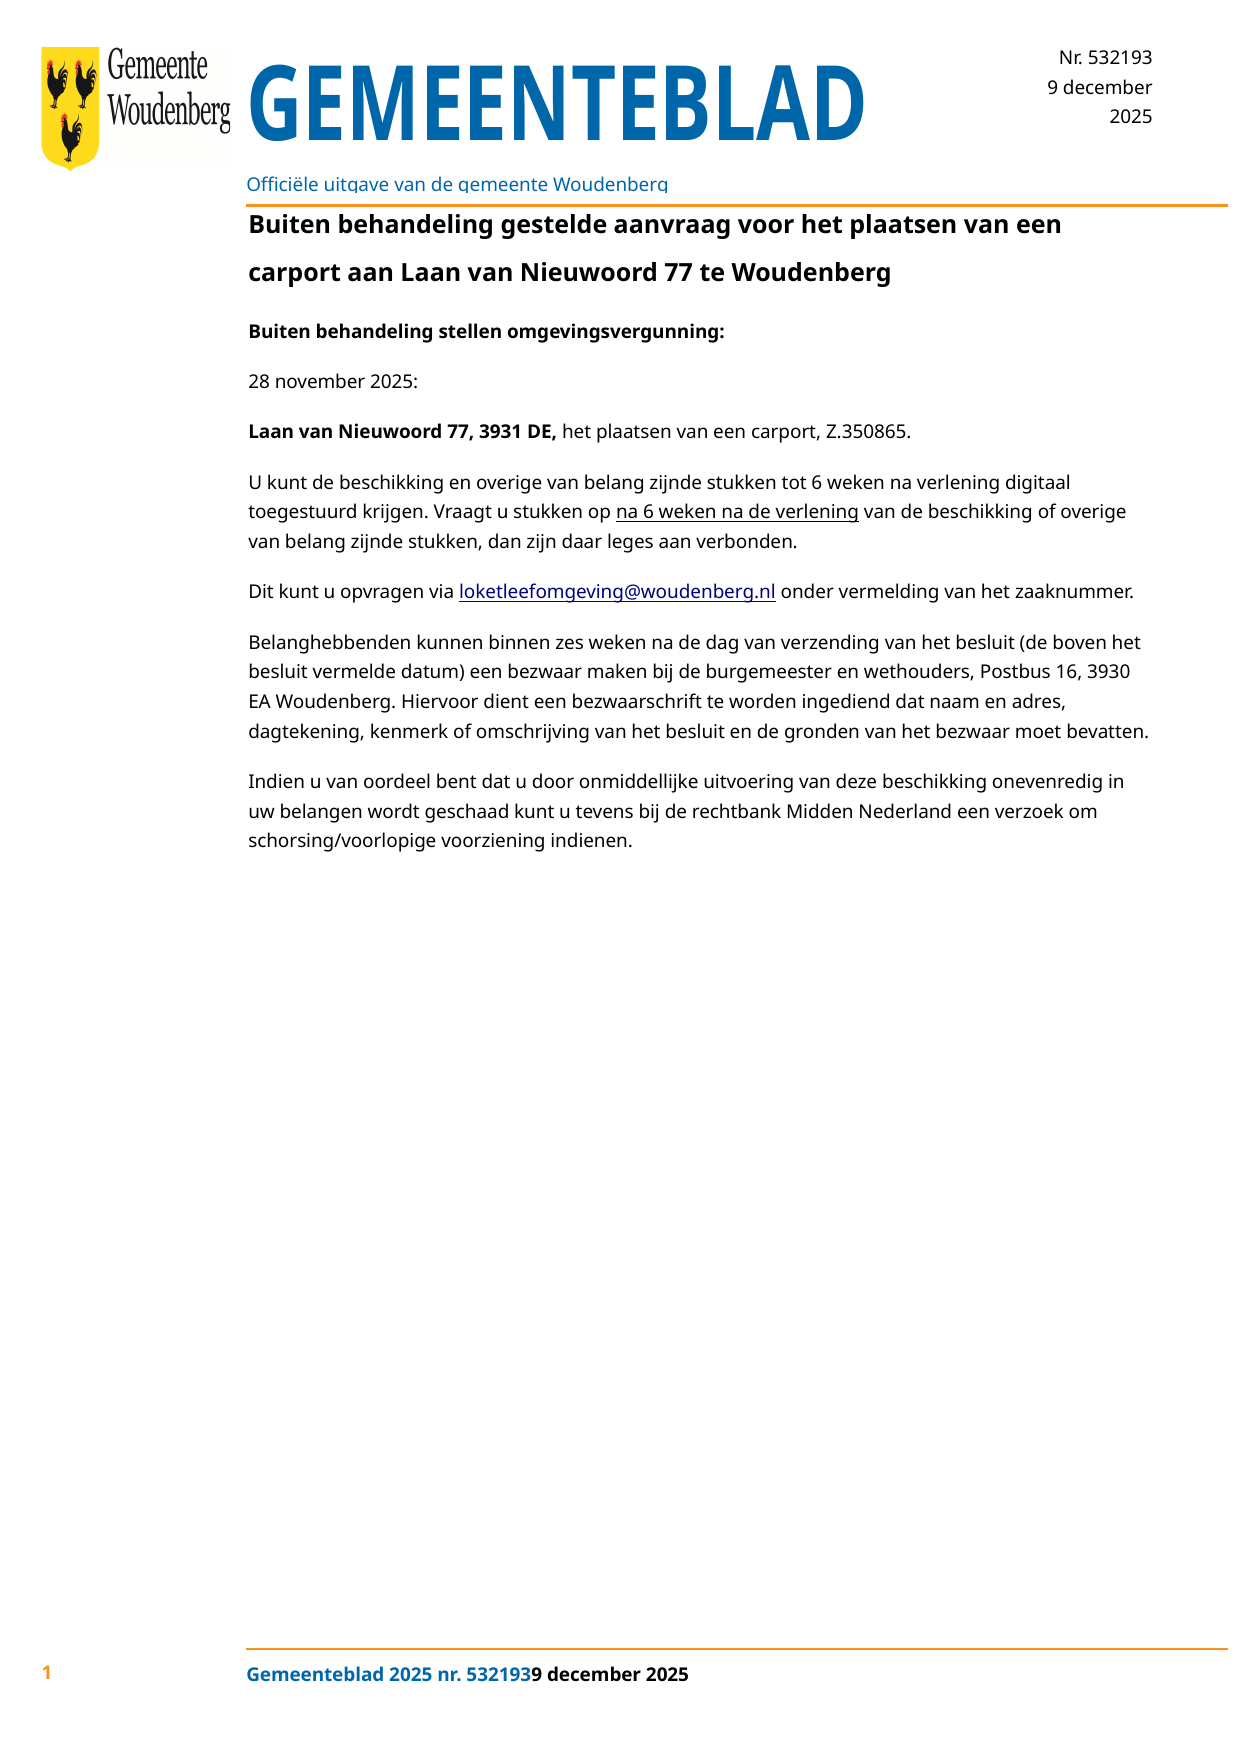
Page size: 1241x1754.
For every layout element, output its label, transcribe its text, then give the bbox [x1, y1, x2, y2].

text U kunt de beschikking en overige van belang zijnde stukken tot 6 weken na verlening digitaal toegestuurd krijgen. Vraagt u stukken op na 6 weken na de verlening van de beschikking of overige van belang zijnde stukken, dan zijn daar leges aan verbonden. [248, 469, 1152, 554]
text 28 november 2025: [248, 368, 1152, 394]
text Indien u van oordeel bent dat u door onmiddellijke uitvoering van deze beschikking onevenredig in uw belangen wordt geschaad kunt u tevens bij de rechtbank Midden Nederland een verzoek om schorsing/voorlopige voorziening indienen. [248, 768, 1152, 853]
text Dit kunt u opvragen via loketleefomgeving@woudenberg.nl onder vermelding van het zaaknummer. [248, 579, 1152, 604]
text Belanghebbenden kunnen binnen zes weken na de dag van verzending van het besluit (de boven het besluit vermelde datum) een bezwaar maken bij de burgemeester en wethouders, Postbus 16, 3930 EA Woudenberg. Hiervoor dient een bezwaarschrift te worden ingediend dat naam en adres, dagtekening, kenmerk of omschrijving van het besluit en de gronden van het bezwaar moet bevatten. [248, 629, 1152, 744]
picture [41, 47, 231, 172]
text Laan van Nieuwoord 77, 3931 DE, het plaatsen van een carport, Z.350865. [248, 419, 1152, 444]
text Buiten behandeling gestelde aanvraag voor het plaatsen van een carport aan Laan van Nieuwoord 77 te Woudenberg [248, 207, 1152, 288]
text Buiten behandeling stellen omgevingsvergunning: [248, 318, 1152, 344]
